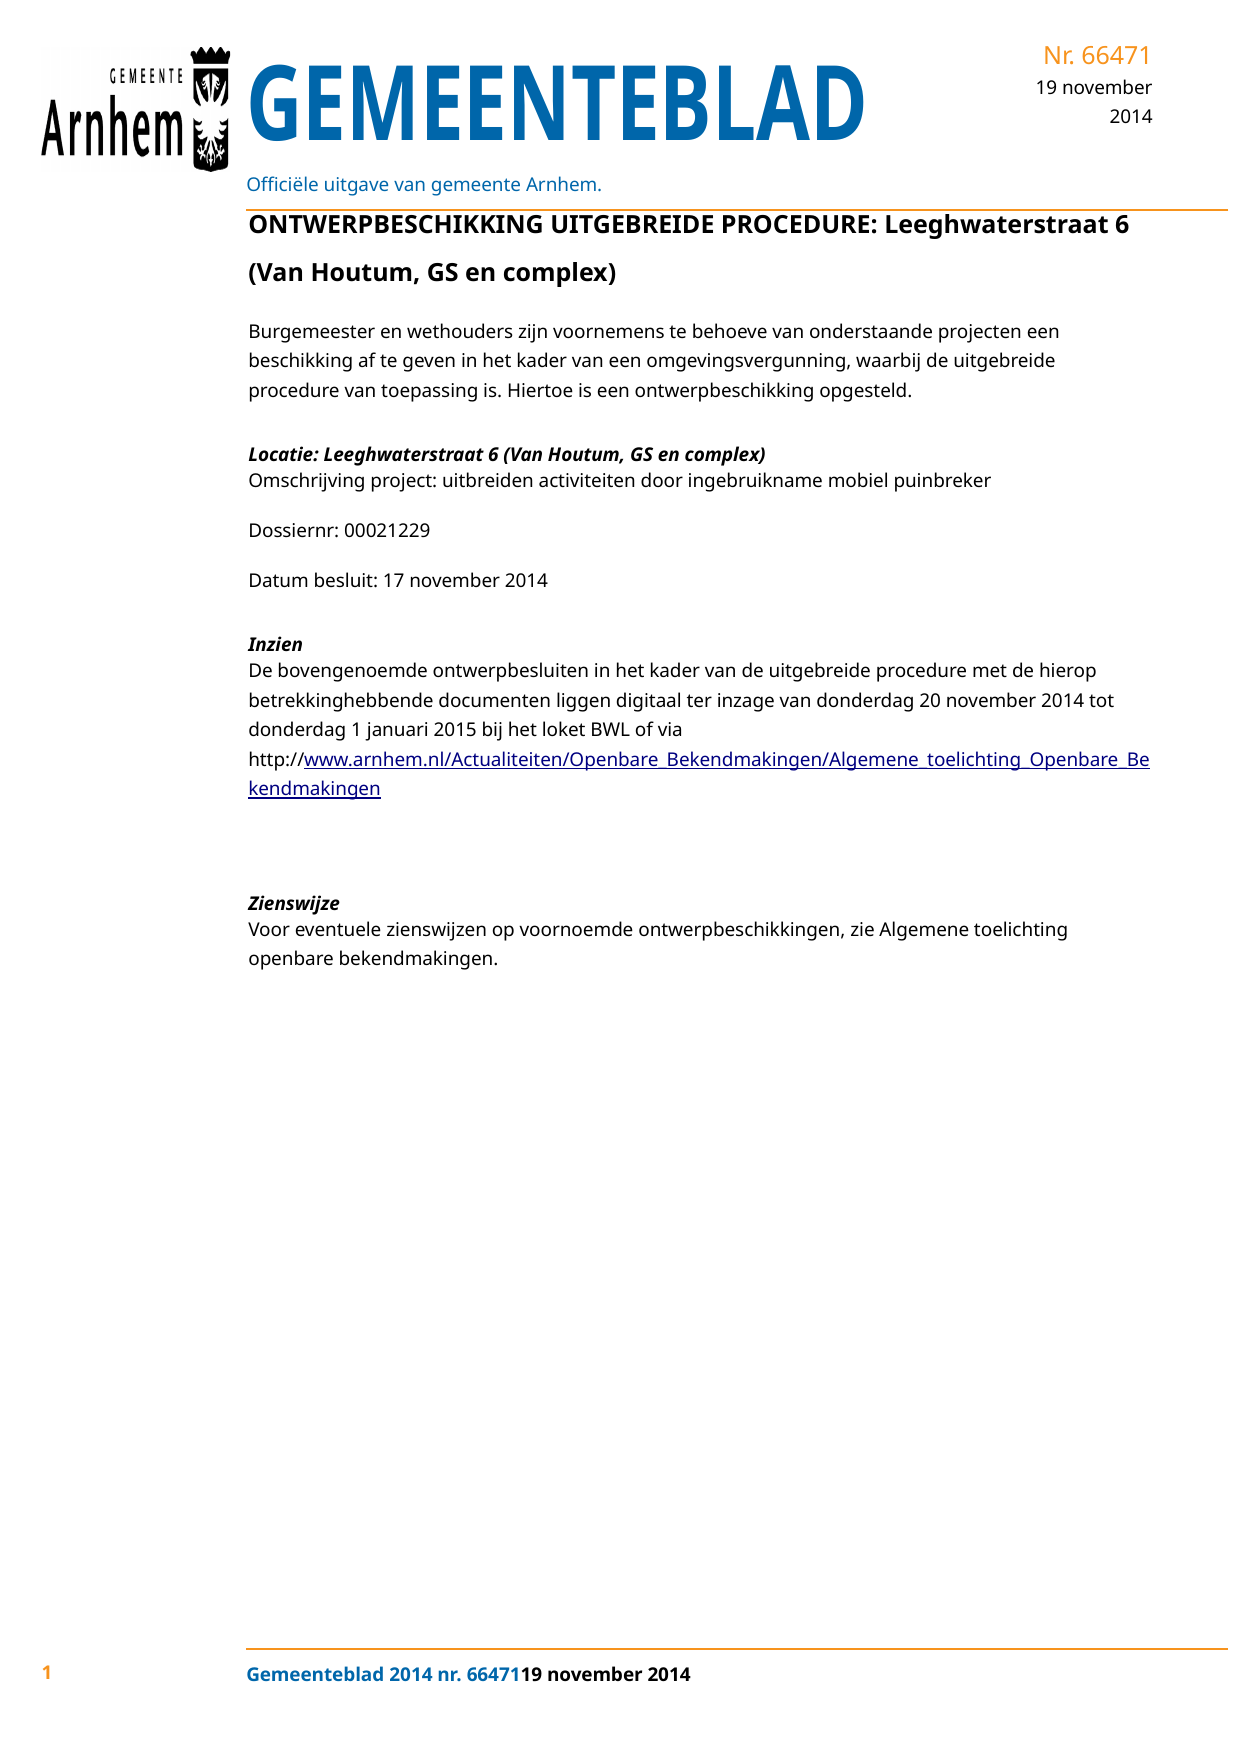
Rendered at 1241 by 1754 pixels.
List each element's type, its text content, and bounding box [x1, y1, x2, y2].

text Burgemeester en wethouders zijn voornemens te behoeve van onderstaande projecten een beschikking af te geven in het kader van een omgevingsvergunning, waarbij de uitgebreide procedure van toepassing is. Hiertoe is een ontwerpbeschikking opgesteld. [248, 318, 1152, 403]
text De bovengenoemde ontwerpbesluiten in het kader van de uitgebreide procedure met de hierop betrekkinghebbende documenten liggen digitaal ter inzage van donderdag 20 november 2014 tot donderdag 1 januari 2015 bij het loket BWL of via http://www.arnhem.nl/Actualiteiten/Openbare_Bekendmakingen/Algemene_toelichting_Openbare_Bekendmakingen [248, 657, 1152, 801]
text Locatie: Leeghwaterstraat 6 (Van Houtum, GS en complex) [248, 441, 1152, 467]
picture [41, 47, 231, 172]
text Omschrijving project: uitbreiden activiteiten door ingebruikname mobiel puinbreker [248, 467, 1152, 492]
text Dossiernr: 00021229 [248, 517, 1152, 543]
text Voor eventuele zienswijzen op voornoemde ontwerpbeschikkingen, zie Algemene toelichting openbare bekendmakingen. [248, 916, 1152, 971]
text Inzien [248, 632, 1152, 657]
text Zienswijze [248, 890, 1152, 916]
text Datum besluit: 17 november 2014 [248, 568, 1152, 593]
text ONTWERPBESCHIKKING UITGEBREIDE PROCEDURE: Leeghwaterstraat 6 (Van Houtum, GS en complex) [248, 211, 1152, 288]
